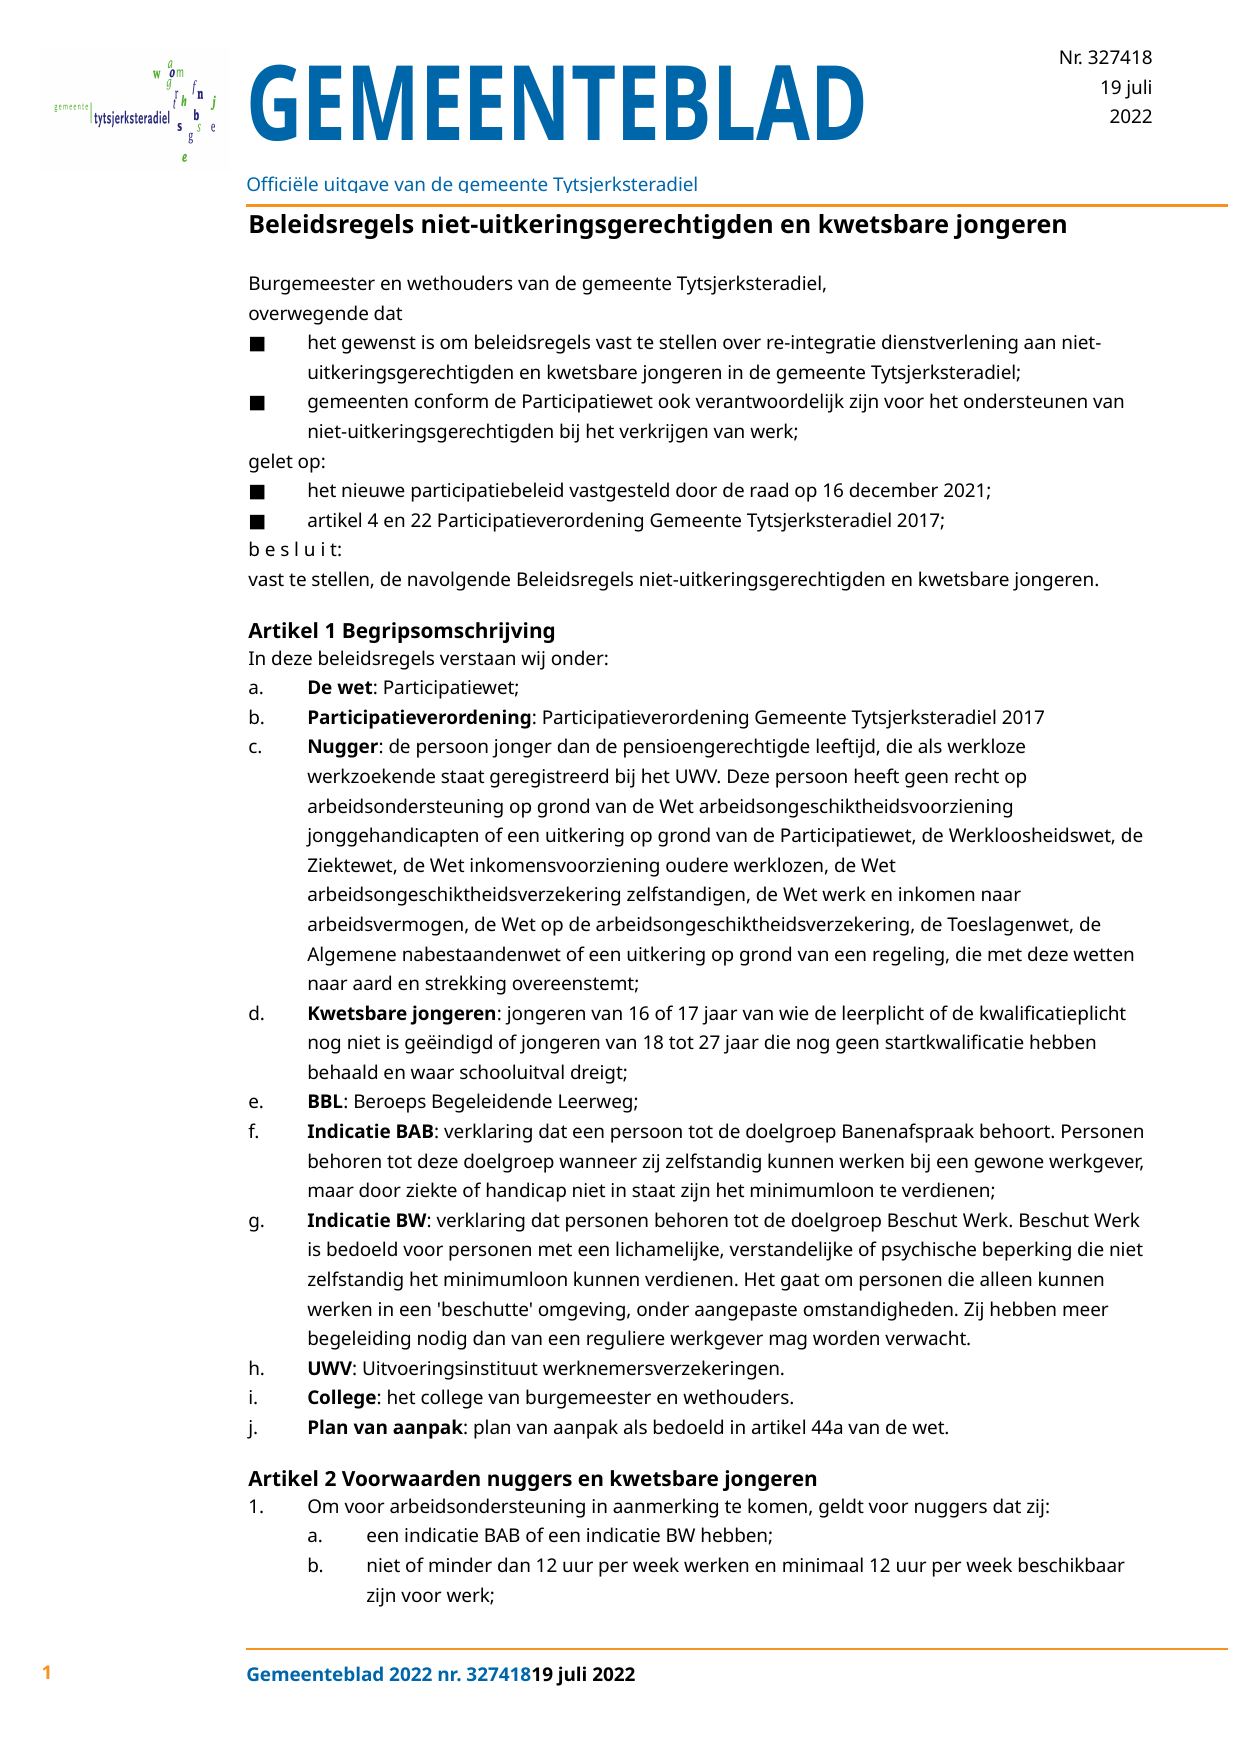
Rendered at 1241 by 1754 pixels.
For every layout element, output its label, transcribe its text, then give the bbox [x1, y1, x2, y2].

text Artikel 2 Voorwaarden nuggers en kwetsbare jongeren [248, 1464, 1152, 1493]
text gelet op: [248, 448, 1152, 473]
list Plan van aanpak: plan van aanpak als bedoeld in artikel 44a van de wet. [248, 1414, 1152, 1440]
list College: het college van burgemeester en wethouders. [248, 1384, 1152, 1410]
list het gewenst is om beleidsregels vast te stellen over re-integratie dienstverlening aan niet-uitkeringsgerechtigden en kwetsbare jongeren in de gemeente Tytsjerksteradiel; [248, 329, 1152, 385]
list Kwetsbare jongeren: jongeren van 16 of 17 jaar van wie de leerplicht of de kwalificatieplicht nog niet is geëindigd of jongeren van 18 tot 27 jaar die nog geen startkwalificatie hebben behaald en waar schooluitval dreigt; [248, 1000, 1152, 1085]
text vast te stellen, de navolgende Beleidsregels niet-uitkeringsgerechtigden en kwetsbare jongeren. [248, 566, 1152, 592]
list gemeenten conform de Participatiewet ook verantwoordelijk zijn voor het ondersteunen van niet-uitkeringsgerechtigden bij het verkrijgen van werk; [248, 389, 1152, 444]
list Indicatie BAB: verklaring dat een persoon tot de doelgroep Banenafspraak behoort. Personen behoren tot deze doelgroep wanneer zij zelfstandig kunnen werken bij een gewone werkgever, maar door ziekte of handicap niet in staat zijn het minimumloon te verdienen; [248, 1118, 1152, 1203]
text overwegende dat [248, 300, 1152, 326]
text Artikel 1 Begripsomschrijving [248, 617, 1152, 645]
list Indicatie BW: verklaring dat personen behoren tot de doelgroep Beschut Werk. Beschut Werk is bedoeld voor personen met een lichamelijke, verstandelijke of psychische beperking die niet zelfstandig het minimumloon kunnen verdienen. Het gaat om personen die alleen kunnen werken in een 'beschutte' omgeving, onder aangepaste omstandigheden. Zij hebben meer begeleiding nodig dan van een reguliere werkgever mag worden verwacht. [248, 1207, 1152, 1351]
list UWV: Uitvoeringsinstituut werknemersverzekeringen. [248, 1355, 1152, 1381]
list een indicatie BAB of een indicatie BW hebben; [307, 1523, 1152, 1548]
text b e s l u i t: [248, 537, 1152, 562]
list Participatieverordening: Participatieverordening Gemeente Tytsjerksteradiel 2017 [248, 704, 1152, 730]
list niet of minder dan 12 uur per week werken en minimaal 12 uur per week beschikbaar zijn voor werk; [307, 1552, 1152, 1607]
list artikel 4 en 22 Participatieverordening Gemeente Tytsjerksteradiel 2017; [248, 507, 1152, 533]
text In deze beleidsregels verstaan wij onder: [248, 645, 1152, 671]
list Nugger: de persoon jonger dan de pensioengerechtigde leeftijd, die als werkloze werkzoekende staat geregistreerd bij het UWV. Deze persoon heeft geen recht op arbeidsondersteuning op grond van de Wet arbeidsongeschiktheidsvoorziening jonggehandicapten of een uitkering op grond van de Participatiewet, de Werkloosheidswet, de Ziektewet, de Wet inkomensvoorziening oudere werklozen, de Wet arbeidsongeschiktheidsverzekering zelfstandigen, de Wet werk en inkomen naar arbeidsvermogen, de Wet op de arbeidsongeschiktheidsverzekering, de Toeslagenwet, de Algemene nabestaandenwet of een uitkering op grond van een regeling, die met deze wetten naar aard en strekking overeenstemt; [248, 734, 1152, 996]
list BBL: Beroeps Begeleidende Leerweg; [248, 1089, 1152, 1114]
list het nieuwe participatiebeleid vastgesteld door de raad op 16 december 2021; [248, 477, 1152, 503]
text Beleidsregels niet-uitkeringsgerechtigden en kwetsbare jongeren [248, 207, 1152, 241]
list De wet: Participatiewet; [248, 674, 1152, 700]
list Om voor arbeidsondersteuning in aanmerking te komen, geldt voor nuggers dat zij: [248, 1493, 1152, 1519]
text Burgemeester en wethouders van de gemeente Tytsjerksteradiel, [248, 270, 1152, 296]
picture [41, 47, 231, 172]
